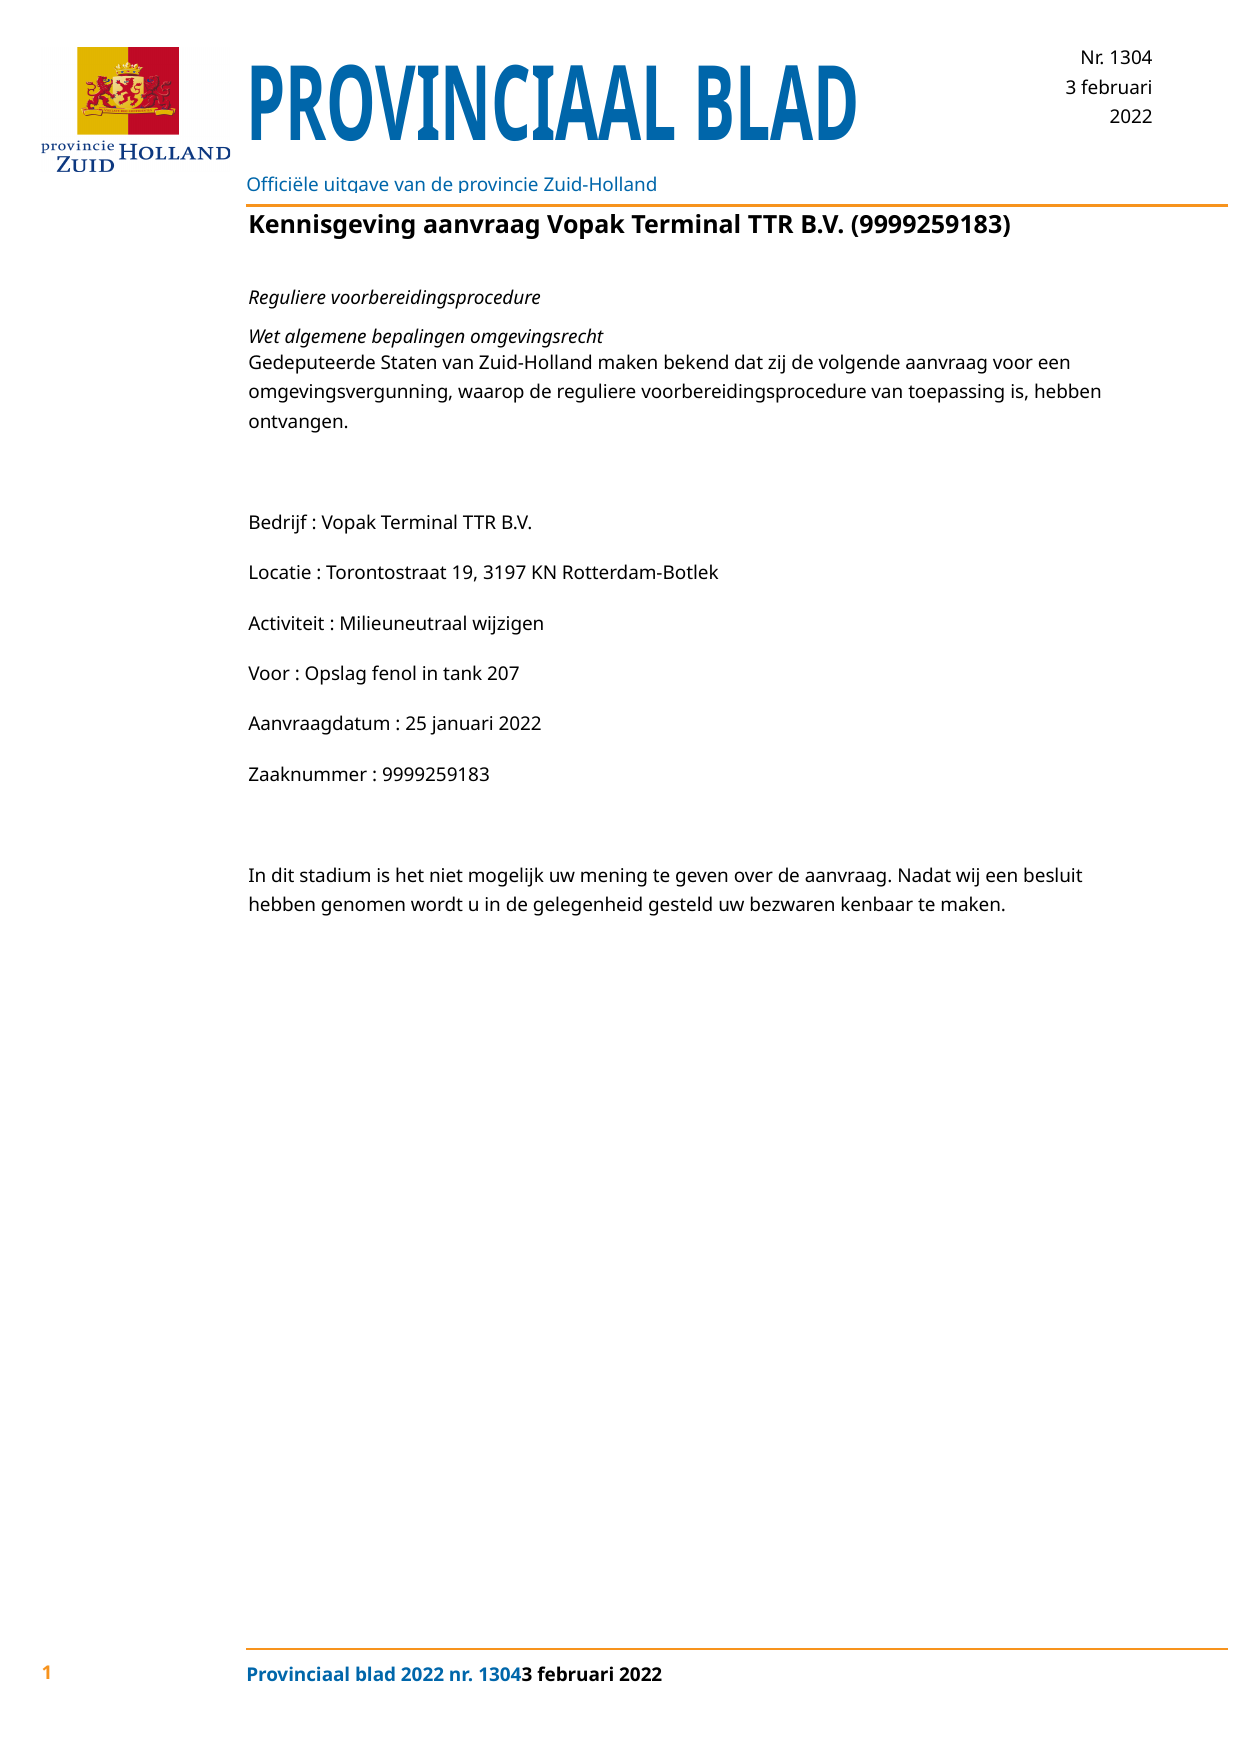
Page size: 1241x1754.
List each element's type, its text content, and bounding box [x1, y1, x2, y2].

picture [41, 47, 231, 172]
text Zaaknummer : 9999259183 [248, 761, 1152, 787]
text In dit stadium is het niet mogelijk uw mening te geven over de aanvraag. Nadat wij een besluit hebben genomen wordt u in de gelegenheid gesteld uw bezwaren kenbaar te maken. [248, 862, 1152, 917]
text Gedeputeerde Staten van Zuid-Holland maken bekend dat zij de volgende aanvraag voor een omgevingsvergunning, waarop de reguliere voorbereidingsprocedure van toepassing is, hebben ontvangen. [248, 349, 1152, 434]
text Wet algemene bepalingen omgevingsrecht [248, 323, 1152, 349]
text Bedrijf : Vopak Terminal TTR B.V. [248, 509, 1152, 534]
text Voor : Opslag fenol in tank 207 [248, 660, 1152, 686]
text Aanvraagdatum : 25 januari 2022 [248, 711, 1152, 736]
text Reguliere voorbereidingsprocedure [248, 284, 1152, 309]
text Activiteit : Milieuneutraal wijzigen [248, 610, 1152, 635]
text Locatie : Torontostraat 19, 3197 KN Rotterdam-Botlek [248, 559, 1152, 585]
text Kennisgeving aanvraag Vopak Terminal TTR B.V. (9999259183) [248, 207, 1152, 241]
